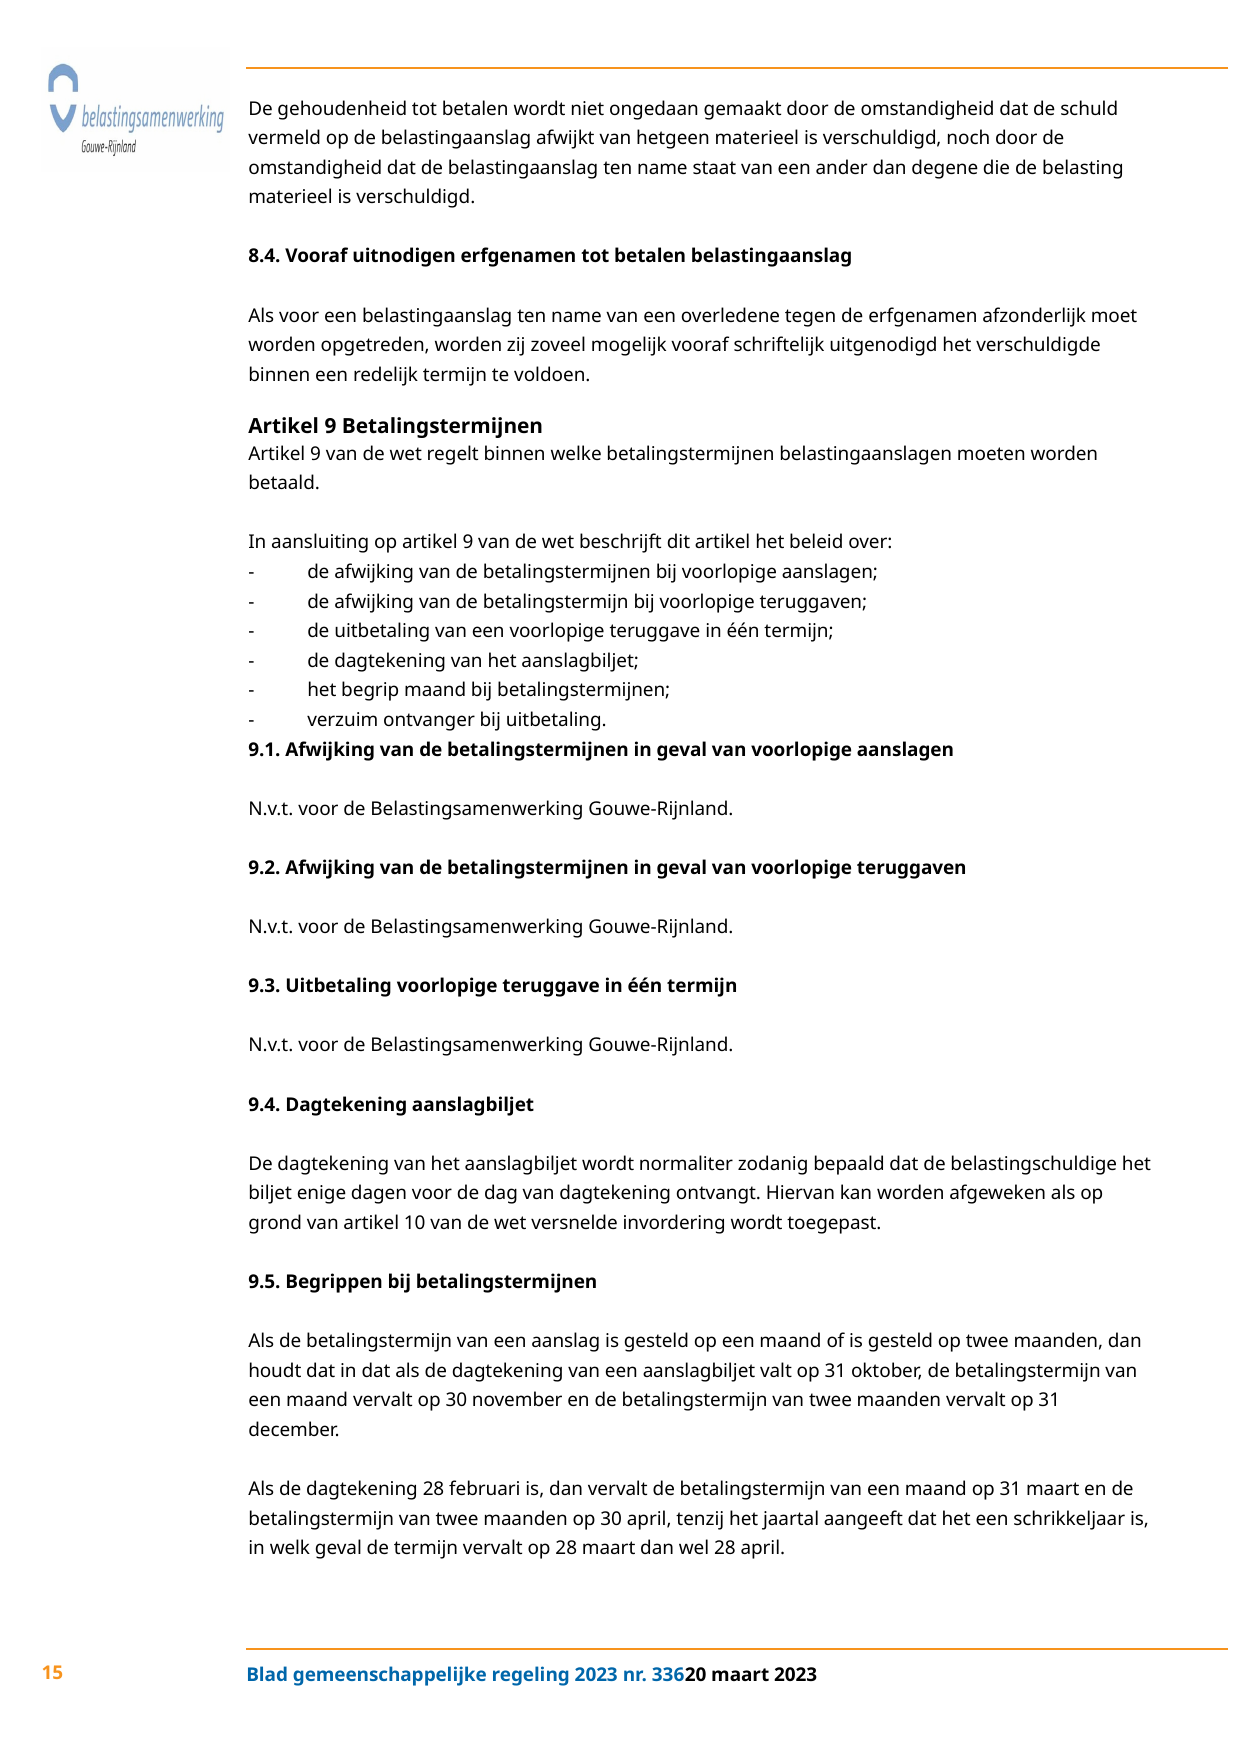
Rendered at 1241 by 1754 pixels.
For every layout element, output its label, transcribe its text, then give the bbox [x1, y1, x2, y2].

text 9.3. Uitbetaling voorlopige teruggave in één termijn [248, 972, 1152, 998]
text Als de betalingstermijn van een aanslag is gesteld op een maand of is gesteld op twee maanden, dan houdt dat in dat als de dagtekening van een aanslagbiljet valt op 31 oktober, de betalingstermijn van een maand vervalt op 30 november en de betalingstermijn van twee maanden vervalt op 31 december. [248, 1327, 1152, 1442]
list de uitbetaling van een voorlopige teruggave in één termijn; [248, 617, 1152, 643]
text N.v.t. voor de Belastingsamenwerking Gouwe-Rijnland. [248, 913, 1152, 939]
list de afwijking van de betalingstermijnen bij voorlopige aanslagen; [248, 558, 1152, 584]
text De gehoudenheid tot betalen wordt niet ongedaan gemaakt door de omstandigheid dat de schuld vermeld op de belastingaanslag afwijkt van hetgeen materieel is verschuldigd, noch door de omstandigheid dat de belastingaanslag ten name staat van een ander dan degene die de belasting materieel is verschuldigd. [248, 95, 1152, 209]
text 9.4. Dagtekening aanslagbiljet [248, 1091, 1152, 1116]
text 9.1. Afwijking van de betalingstermijnen in geval van voorlopige aanslagen [248, 736, 1152, 761]
text Als de dagtekening 28 februari is, dan vervalt de betalingstermijn van een maand op 31 maart en de betalingstermijn van twee maanden op 30 april, tenzij het jaartal aangeeft dat het een schrikkeljaar is, in welk geval de termijn vervalt op 28 maart dan wel 28 april. [248, 1475, 1152, 1560]
text 9.5. Begrippen bij betalingstermijnen [248, 1268, 1152, 1294]
list de dagtekening van het aanslagbiljet; [248, 647, 1152, 673]
picture [41, 47, 231, 172]
text 9.2. Afwijking van de betalingstermijnen in geval van voorlopige teruggaven [248, 854, 1152, 880]
text N.v.t. voor de Belastingsamenwerking Gouwe-Rijnland. [248, 795, 1152, 821]
list verzuim ontvanger bij uitbetaling. [248, 706, 1152, 732]
text Als voor een belastingaanslag ten name van een overledene tegen de erfgenamen afzonderlijk moet worden opgetreden, worden zij zoveel mogelijk vooraf schriftelijk uitgenodigd het verschuldigde binnen een redelijk termijn te voldoen. [248, 302, 1152, 387]
text De dagtekening van het aanslagbiljet wordt normaliter zodanig bepaald dat de belastingschuldige het biljet enige dagen voor de dag van dagtekening ontvangt. Hiervan kan worden afgeweken als op grond van artikel 10 van de wet versnelde invordering wordt toegepast. [248, 1150, 1152, 1235]
text 8.4. Vooraf uitnodigen erfgenamen tot betalen belastingaanslag [248, 243, 1152, 268]
text N.v.t. voor de Belastingsamenwerking Gouwe-Rijnland. [248, 1032, 1152, 1057]
text Artikel 9 van de wet regelt binnen welke betalingstermijnen belastingaanslagen moeten worden betaald. [248, 440, 1152, 495]
list de afwijking van de betalingstermijn bij voorlopige teruggaven; [248, 588, 1152, 613]
text Artikel 9 Betalingstermijnen [248, 411, 1152, 440]
list het begrip maand bij betalingstermijnen; [248, 677, 1152, 702]
text In aansluiting op artikel 9 van de wet beschrijft dit artikel het beleid over: [248, 529, 1152, 554]
